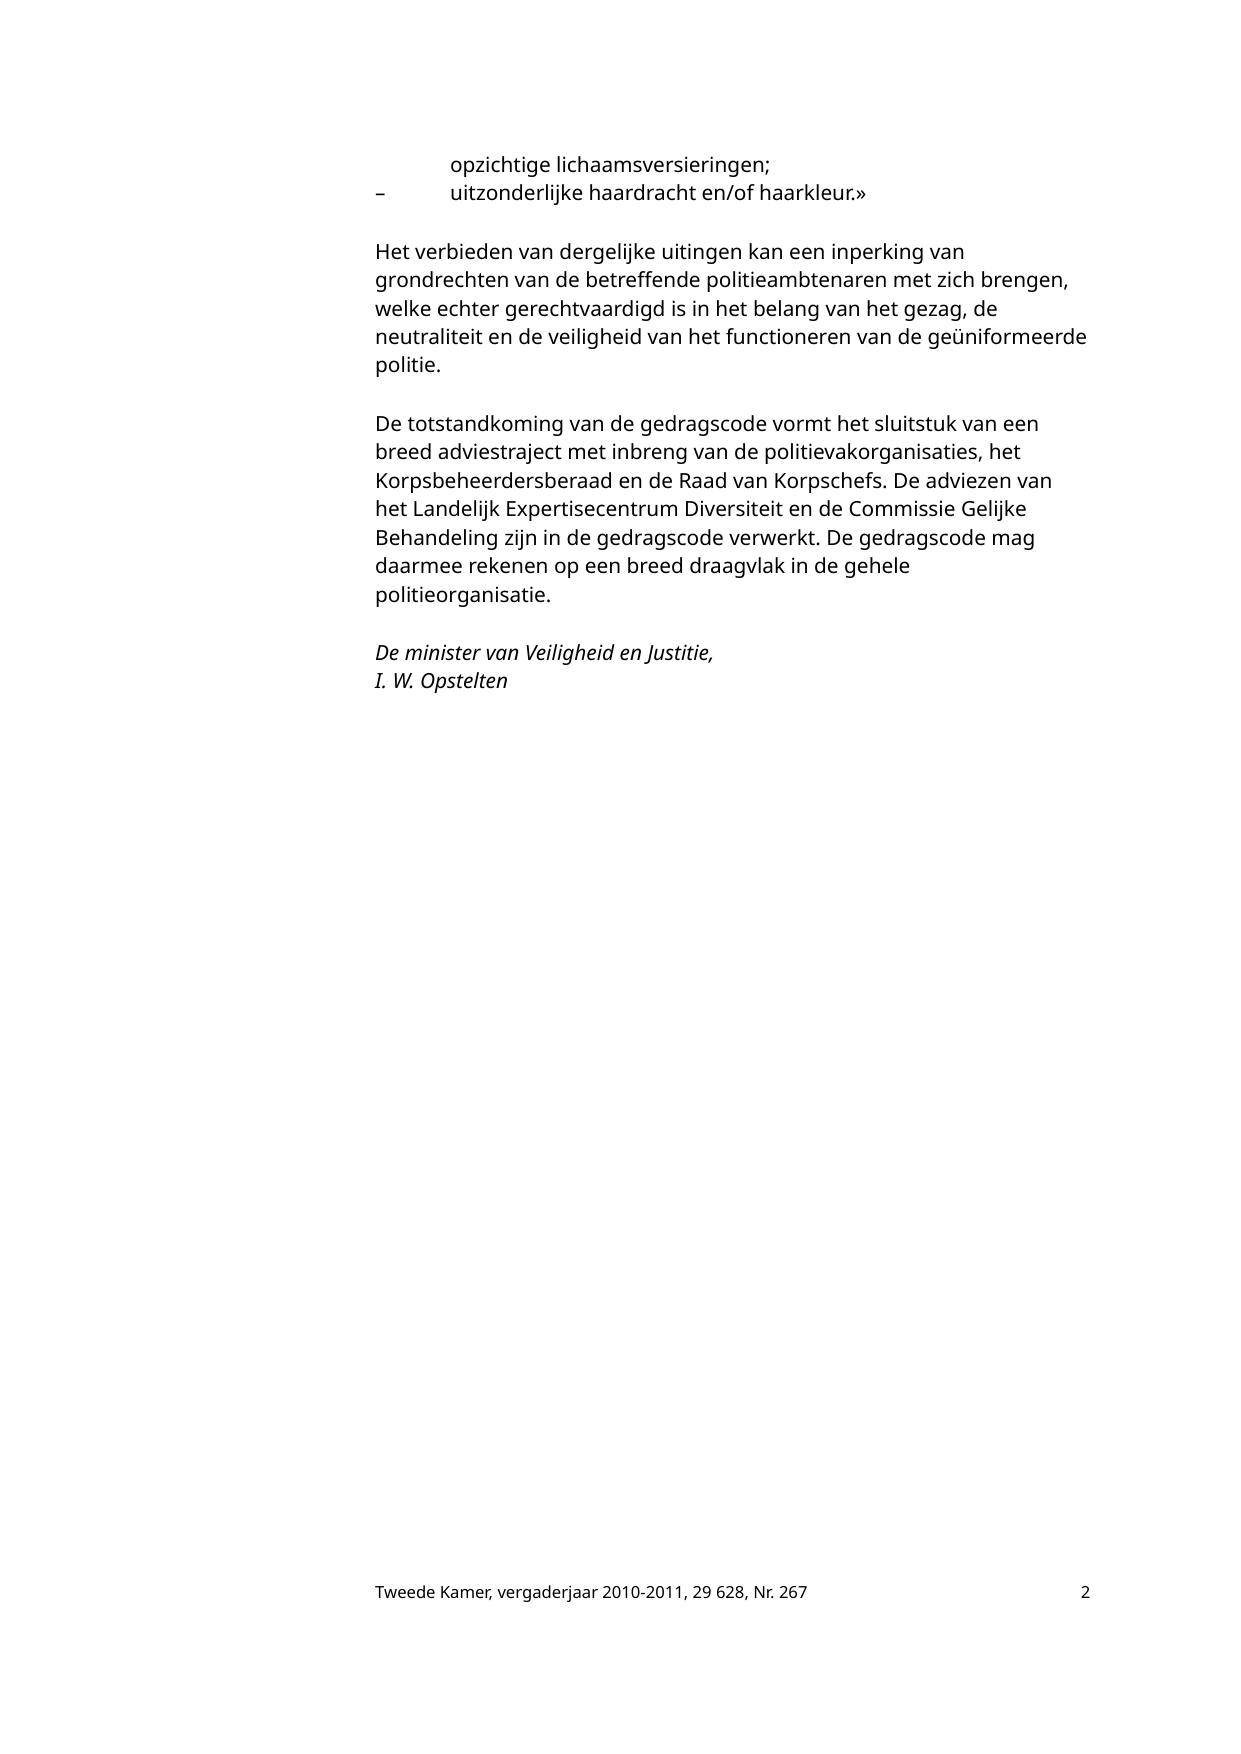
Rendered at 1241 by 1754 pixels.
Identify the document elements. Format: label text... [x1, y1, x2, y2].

text I. W. Opstelten [375, 667, 1090, 695]
text De totstandkoming van de gedragscode vormt het sluitstuk van een breed adviestraject met inbreng van de politievakorganisaties, het Korpsbeheerdersberaad en de Raad van Korpschefs. De adviezen van het Landelijk Expertisecentrum Diversiteit en de Commissie Gelijke Behandeling zijn in de gedragscode verwerkt. De gedragscode mag daarmee rekenen op een breed draagvlak in de gehele politieorganisatie. [375, 409, 1090, 608]
list opzichtige lichaamsversieringen; [375, 150, 1090, 178]
text De minister van Veiligheid en Justitie, [375, 638, 1090, 667]
list uitzonderlijke haardracht en/of haarkleur.» [375, 178, 1090, 207]
text Het verbieden van dergelijke uitingen kan een inperking van grondrechten van de betreffende politieambtenaren met zich brengen, welke echter gerechtvaardigd is in het belang van het gezag, de neutraliteit en de veiligheid van het functioneren van de geüniformeerde politie. [375, 237, 1090, 379]
